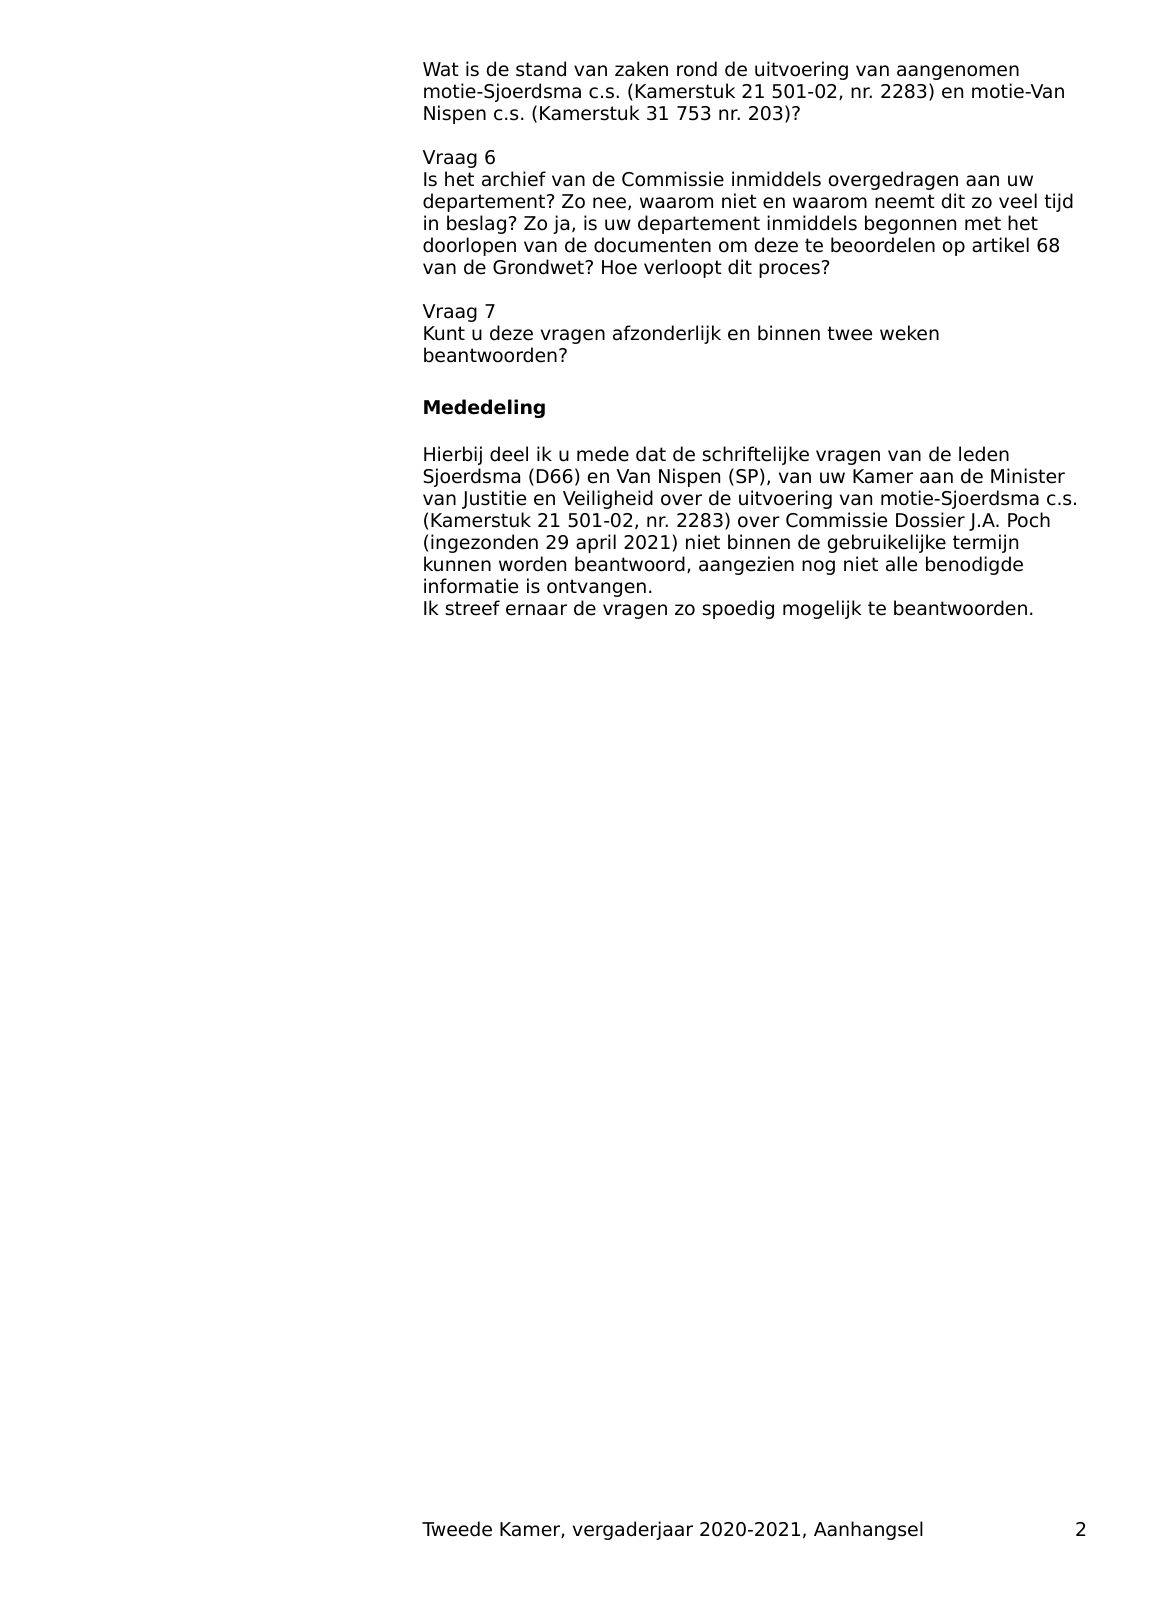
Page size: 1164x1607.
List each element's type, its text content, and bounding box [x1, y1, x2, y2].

text Wat is de stand van zaken rond de uitvoering van aangenomen motie-Sjoerdsma c.s. (Kamerstuk 21 501-02, nr. 2283) en motie-Van Nispen c.s. (Kamerstuk 31 753 nr. 203)? [422, 59, 1087, 125]
subtitle Mededeling [422, 397, 1087, 419]
text Kunt u deze vragen afzonderlijk en binnen twee weken beantwoorden? [422, 323, 1087, 367]
text Hierbij deel ik u mede dat de schriftelijke vragen van de leden Sjoerdsma (D66) en Van Nispen (SP), van uw Kamer aan de Minister van Justitie en Veiligheid over de uitvoering van motie-Sjoerdsma c.s. (Kamerstuk 21 501-02, nr. 2283) over Commissie Dossier J.A. Poch (ingezonden 29 april 2021) niet binnen de gebruikelijke termijn kunnen worden beantwoord, aangezien nog niet alle benodigde informatie is ontvangen. [422, 444, 1087, 598]
text Vraag 6 [422, 147, 1087, 169]
text Vraag 7 [422, 301, 1087, 323]
text Is het archief van de Commissie inmiddels overgedragen aan uw departement? Zo nee, waarom niet en waarom neemt dit zo veel tijd in beslag? Zo ja, is uw departement inmiddels begonnen met het doorlopen van de documenten om deze te beoordelen op artikel 68 van de Grondwet? Hoe verloopt dit proces? [422, 169, 1087, 279]
text Ik streef ernaar de vragen zo spoedig mogelijk te beantwoorden. [422, 598, 1087, 620]
